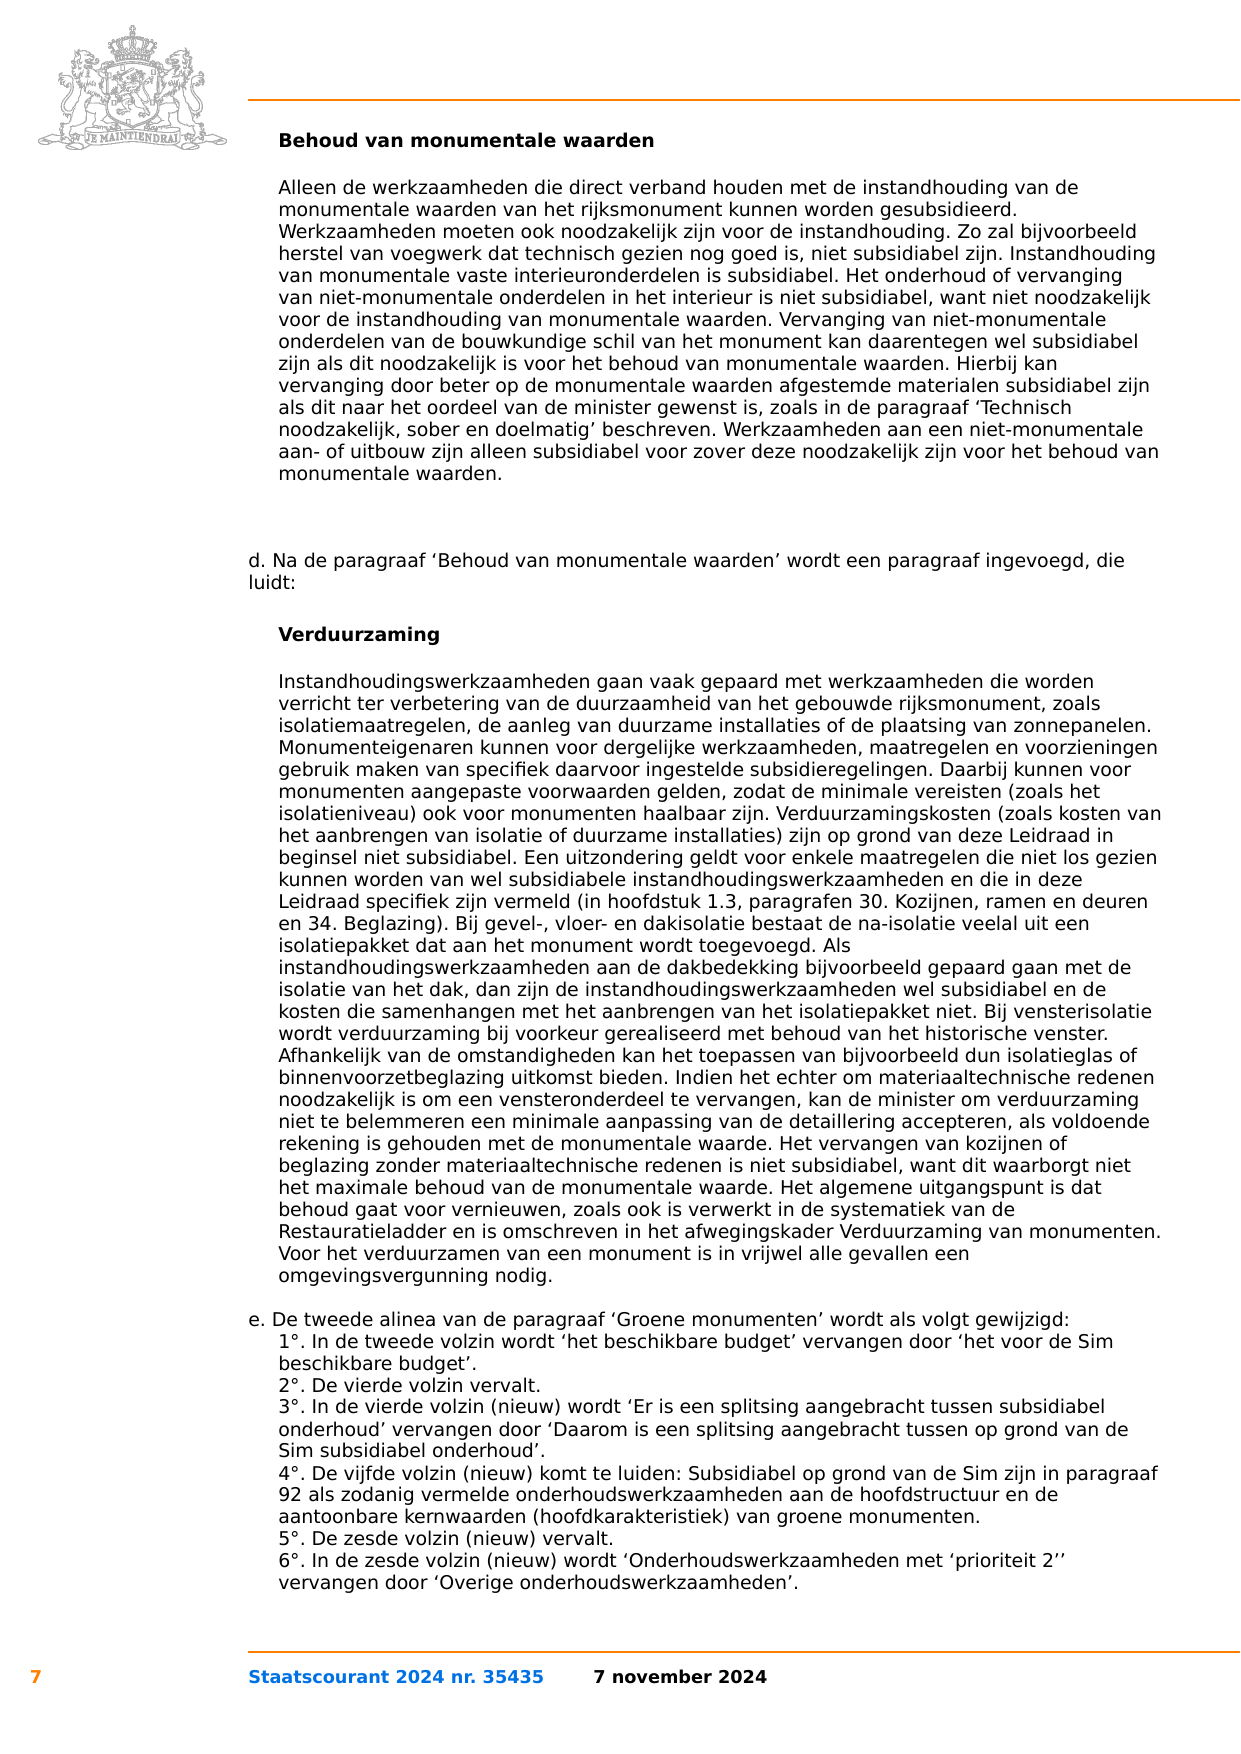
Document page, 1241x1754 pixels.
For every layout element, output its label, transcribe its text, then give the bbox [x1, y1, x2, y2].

text 5°. De zesde volzin (nieuw) vervalt. [278, 1528, 1163, 1550]
text Instandhoudingswerkzaamheden gaan vaak gepaard met werkzaamheden die worden verricht ter verbetering van de duurzaamheid van het gebouwde rijksmonument, zoals isolatiemaatregelen, de aanleg van duurzame installaties of de plaatsing van zonnepanelen. Monumenteigenaren kunnen voor dergelijke werkzaamheden, maatregelen en voorzieningen gebruik maken van specifiek daarvoor ingestelde subsidieregelingen. Daarbij kunnen voor monumenten aangepaste voorwaarden gelden, zodat de minimale vereisten (zoals het isolatieniveau) ook voor monumenten haalbaar zijn. Verduurzamingskosten (zoals kosten van het aanbrengen van isolatie of duurzame installaties) zijn op grond van deze Leidraad in beginsel niet subsidiabel. Een uitzondering geldt voor enkele maatregelen die niet los gezien kunnen worden van wel subsidiabele instandhoudingswerkzaamheden en die in deze Leidraad specifiek zijn vermeld (in hoofdstuk 1.3, paragrafen 30. Kozijnen, ramen en deuren en 34. Beglazing). Bij gevel-, vloer- en dakisolatie bestaat de na-isolatie veelal uit een isolatiepakket dat aan het monument wordt toegevoegd. Als instandhoudingswerkzaamheden aan de dakbedekking bijvoorbeeld gepaard gaan met de isolatie van het dak, dan zijn de instandhoudingswerkzaamheden wel subsidiabel en de kosten die samenhangen met het aanbrengen van het isolatiepakket niet. Bij vensterisolatie wordt verduurzaming bij voorkeur gerealiseerd met behoud van het historische venster. Afhankelijk van de omstandigheden kan het toepassen van bijvoorbeeld dun isolatieglas of binnenvoorzetbeglazing uitkomst bieden. Indien het echter om materiaaltechnische redenen noodzakelijk is om een vensteronderdeel te vervangen, kan de minister om verduurzaming niet te belemmeren een minimale aanpassing van de detaillering accepteren, als voldoende rekening is gehouden met de monumentale waarde. Het vervangen van kozijnen of beglazing zonder materiaaltechnische redenen is niet subsidiabel, want dit waarborgt niet het maximale behoud van de monumentale waarde. Het algemene uitgangspunt is dat behoud gaat voor vernieuwen, zoals ook is verwerkt in de systematiek van de Restauratieladder en is omschreven in het afwegingskader Verduurzaming van monumenten. Voor het verduurzamen van een monument is in vrijwel alle gevallen een omgevingsvergunning nodig. [278, 671, 1163, 1287]
text 2°. De vierde volzin vervalt. [278, 1374, 1163, 1396]
subtitle Verduurzaming [278, 624, 1163, 646]
text Alleen de werkzaamheden die direct verband houden met de instandhouding van de monumentale waarden van het rijksmonument kunnen worden gesubsidieerd. Werkzaamheden moeten ook noodzakelijk zijn voor de instandhouding. Zo zal bijvoorbeeld herstel van voegwerk dat technisch gezien nog goed is, niet subsidiabel zijn. Instandhouding van monumentale vaste interieuronderdelen is subsidiabel. Het onderhoud of vervanging van niet-monumentale onderdelen in het interieur is niet subsidiabel, want niet noodzakelijk voor de instandhouding van monumentale waarden. Vervanging van niet-monumentale onderdelen van de bouwkundige schil van het monument kan daarentegen wel subsidiabel zijn als dit noodzakelijk is voor het behoud van monumentale waarden. Hierbij kan vervanging door beter op de monumentale waarden afgestemde materialen subsidiabel zijn als dit naar het oordeel van de minister gewenst is, zoals in de paragraaf ‘Technisch noodzakelijk, sober en doelmatig’ beschreven. Werkzaamheden aan een niet-monumentale aan- of uitbouw zijn alleen subsidiabel voor zover deze noodzakelijk zijn voor het behoud van monumentale waarden. [278, 177, 1163, 484]
text e. De tweede alinea van de paragraaf ‘Groene monumenten’ wordt als volgt gewijzigd: [248, 1308, 1163, 1331]
text d. Na de paragraaf ‘Behoud van monumentale waarden’ wordt een paragraaf ingevoegd, die luidt: [248, 550, 1163, 594]
text 3°. In de vierde volzin (nieuw) wordt ‘Er is een splitsing aangebracht tussen subsidiabel onderhoud’ vervangen door ‘Daarom is een splitsing aangebracht tussen op grond van de Sim subsidiabel onderhoud’. [278, 1396, 1163, 1462]
subtitle Behoud van monumentale waarden [278, 130, 1163, 152]
picture [38, 25, 227, 150]
text 1°. In de tweede volzin wordt ‘het beschikbare budget’ vervangen door ‘het voor de Sim beschikbare budget’. [278, 1331, 1163, 1374]
text 6°. In de zesde volzin (nieuw) wordt ‘Onderhoudswerkzaamheden met ‘prioriteit 2’’ vervangen door ‘Overige onderhoudswerkzaamheden’. [278, 1550, 1163, 1594]
text 4°. De vijfde volzin (nieuw) komt te luiden: Subsidiabel op grond van de Sim zijn in paragraaf 92 als zodanig vermelde onderhoudswerkzaamheden aan de hoofdstructuur en de aantoonbare kernwaarden (hoofdkarakteristiek) van groene monumenten. [278, 1462, 1163, 1528]
